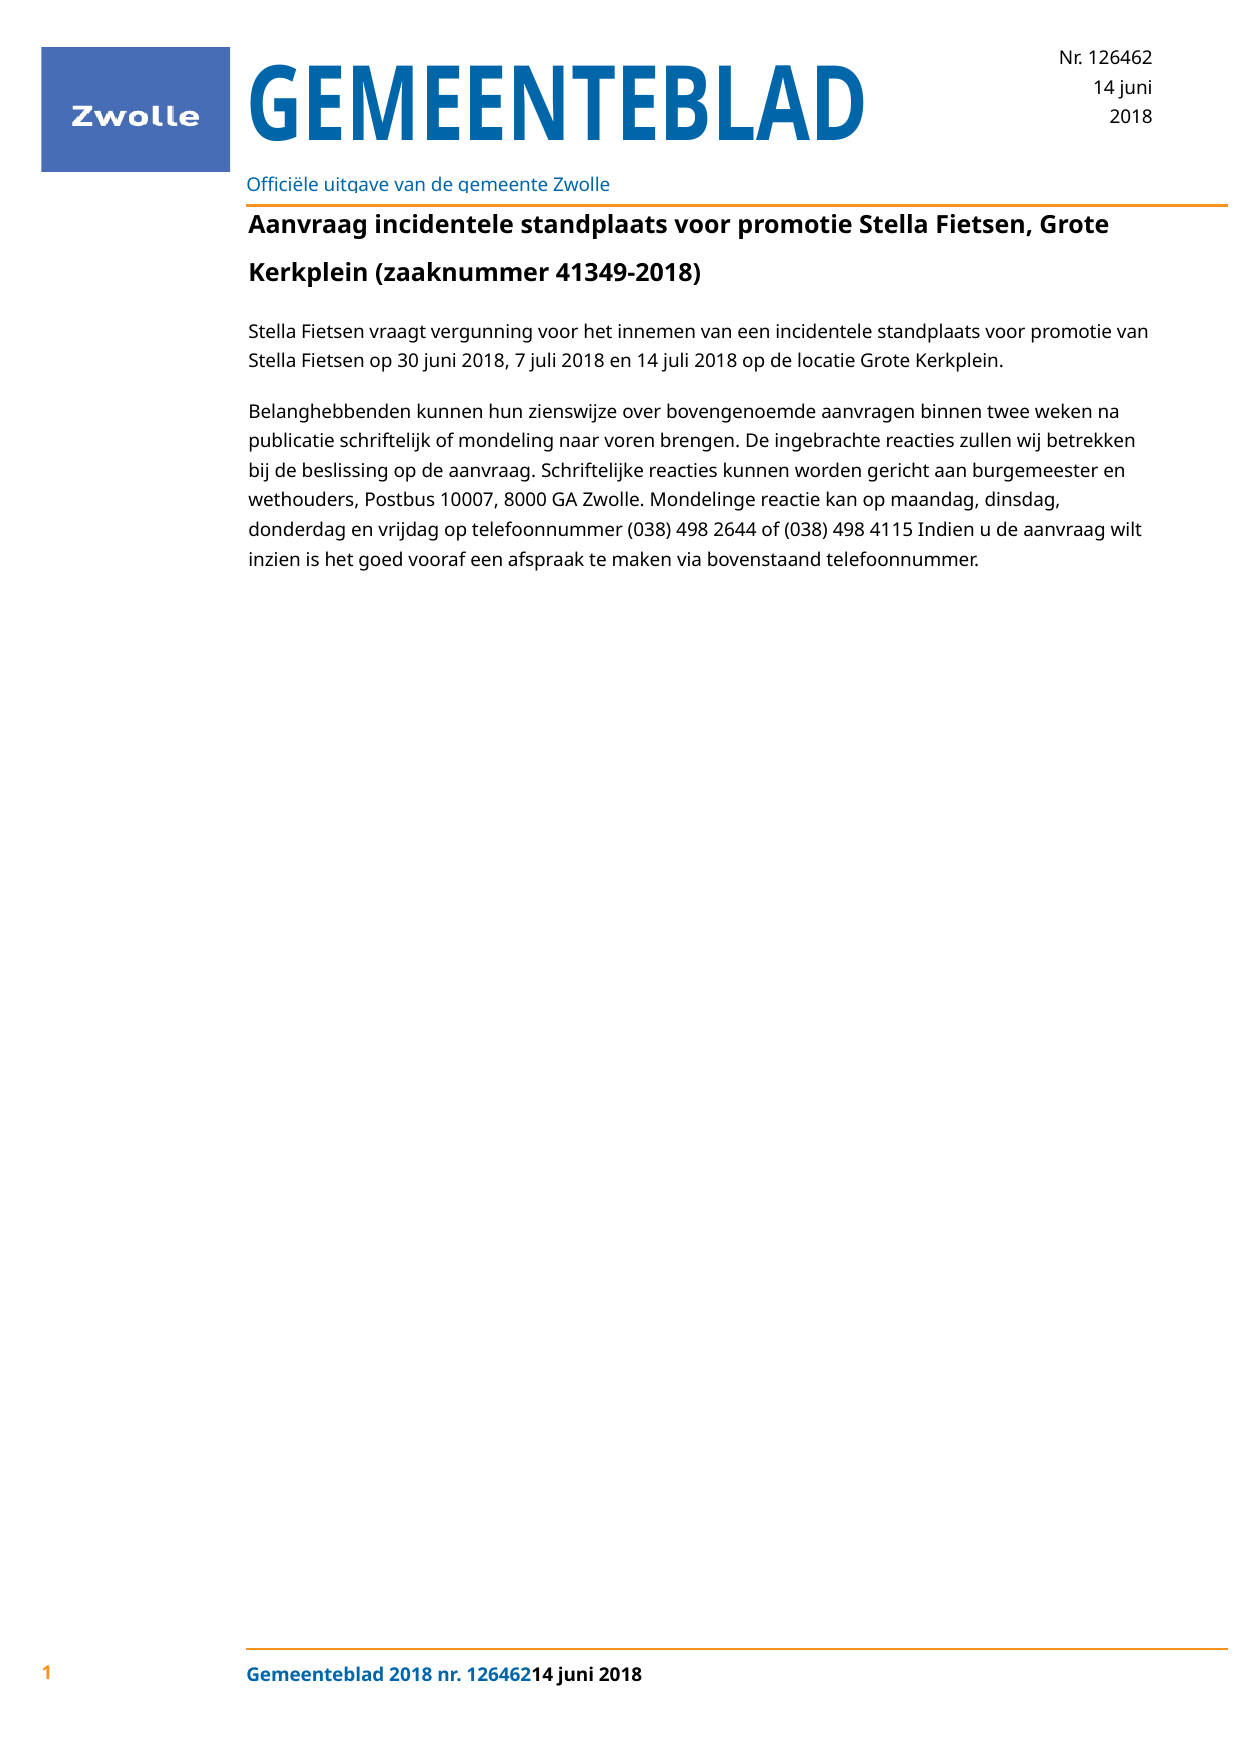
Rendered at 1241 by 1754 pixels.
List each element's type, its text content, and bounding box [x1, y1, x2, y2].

text Aanvraag incidentele standplaats voor promotie Stella Fietsen, Grote Kerkplein (zaaknummer 41349-2018) [248, 207, 1152, 288]
text Belanghebbenden kunnen hun zienswijze over bovengenoemde aanvragen binnen twee weken na publicatie schriftelijk of mondeling naar voren brengen. De ingebrachte reacties zullen wij betrekken bij de beslissing op de aanvraag. Schriftelijke reacties kunnen worden gericht aan burgemeester en wethouders, Postbus 10007, 8000 GA Zwolle. Mondelinge reactie kan op maandag, dinsdag, donderdag en vrijdag op telefoonnummer (038) 498 2644 of (038) 498 4115 Indien u de aanvraag wilt inzien is het goed vooraf een afspraak te maken via bovenstaand telefoonnummer. [248, 398, 1152, 572]
text Stella Fietsen vraagt vergunning voor het innemen van een incidentele standplaats voor promotie van Stella Fietsen op 30 juni 2018, 7 juli 2018 en 14 juli 2018 op de locatie Grote Kerkplein. [248, 318, 1152, 373]
picture [41, 47, 231, 172]
